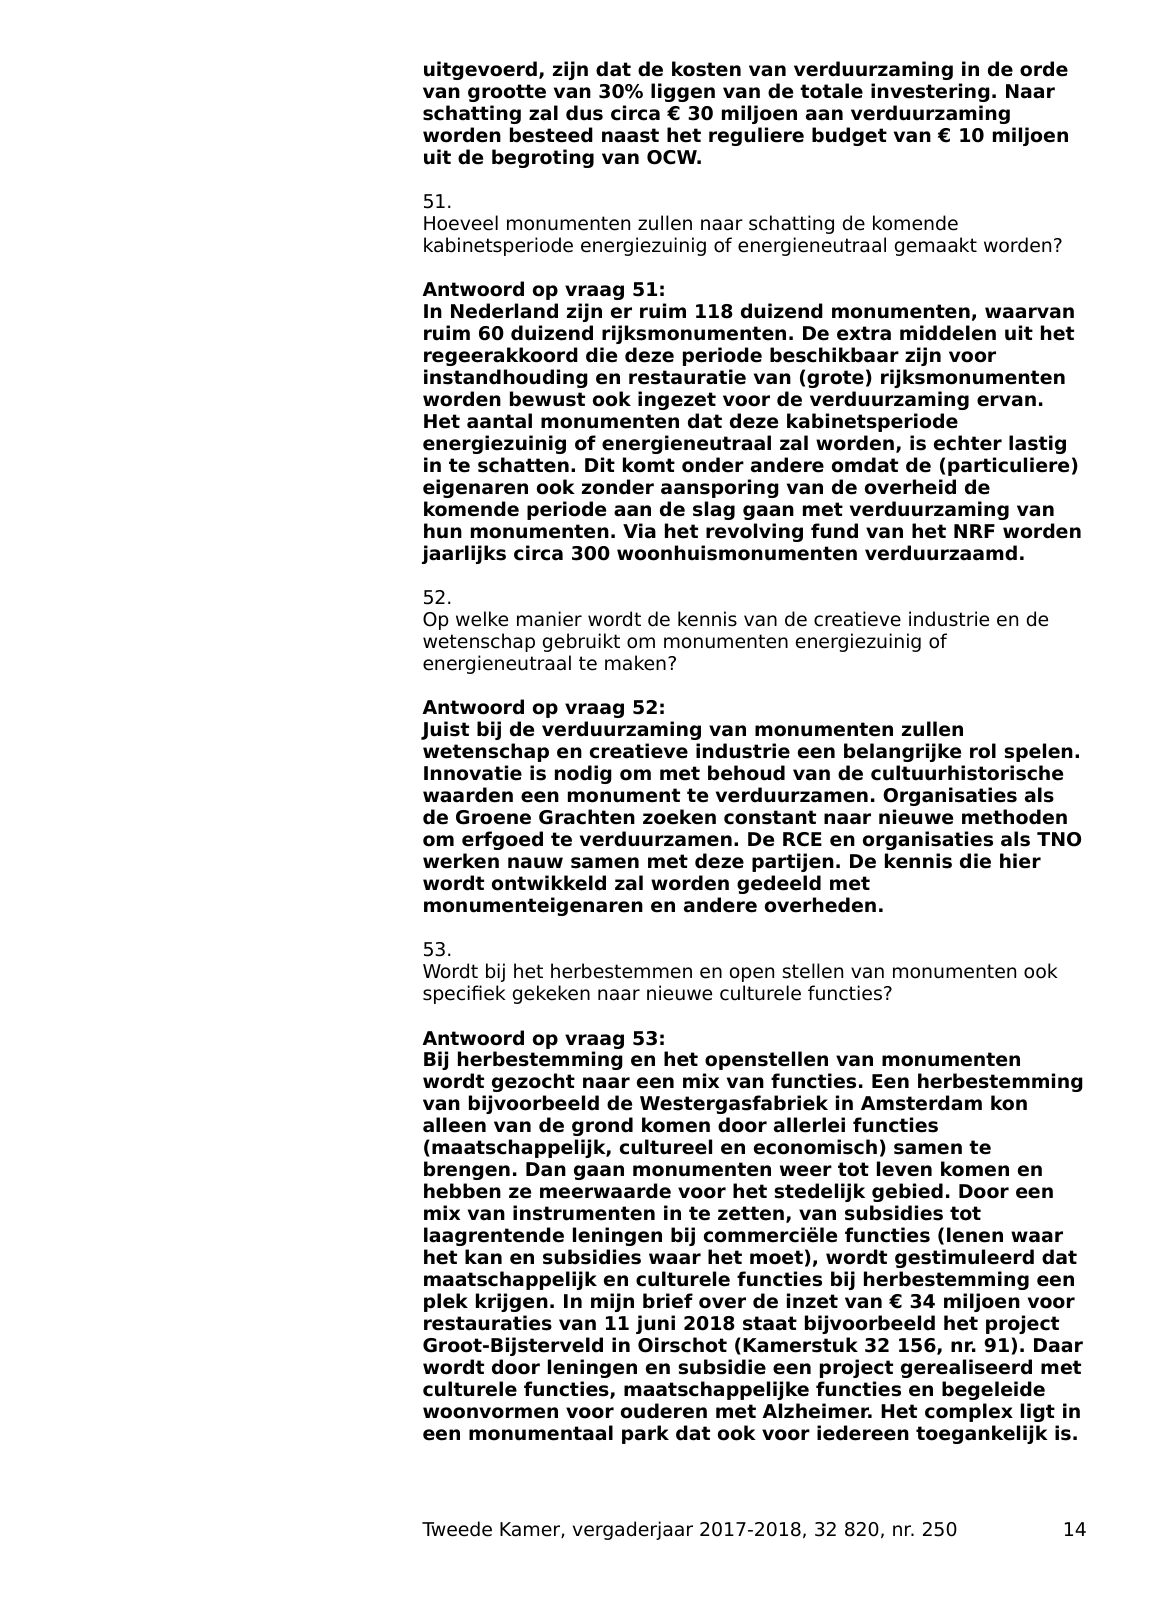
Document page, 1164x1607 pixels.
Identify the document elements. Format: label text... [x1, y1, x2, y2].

text In Nederland zijn er ruim 118 duizend monumenten, waarvan ruim 60 duizend rijksmonumenten. De extra middelen uit het regeerakkoord die deze periode beschikbaar zijn voor instandhouding en restauratie van (grote) rijksmonumenten worden bewust ook ingezet voor de verduurzaming ervan. Het aantal monumenten dat deze kabinetsperiode energiezuinig of energieneutraal zal worden, is echter lastig in te schatten. Dit komt onder andere omdat de (particuliere) eigenaren ook zonder aansporing van de overheid de komende periode aan de slag gaan met verduurzaming van hun monumenten. Via het revolving fund van het NRF worden jaarlijks circa 300 woonhuismonumenten verduurzaamd. [422, 301, 1087, 565]
text 53. [422, 939, 1087, 961]
text Antwoord op vraag 51: [422, 279, 1087, 301]
text Antwoord op vraag 52: [422, 697, 1087, 719]
text uitgevoerd, zijn dat de kosten van verduurzaming in de orde van grootte van 30% liggen van de totale investering. Naar schatting zal dus circa € 30 miljoen aan verduurzaming worden besteed naast het reguliere budget van € 10 miljoen uit de begroting van OCW. [422, 59, 1087, 169]
text Hoeveel monumenten zullen naar schatting de komende kabinetsperiode energiezuinig of energieneutraal gemaakt worden? [422, 213, 1087, 257]
text Juist bij de verduurzaming van monumenten zullen wetenschap en creatieve industrie een belangrijke rol spelen. Innovatie is nodig om met behoud van de cultuurhistorische waarden een monument te verduurzamen. Organisaties als de Groene Grachten zoeken constant naar nieuwe methoden om erfgoed te verduurzamen. De RCE en organisaties als TNO werken nauw samen met deze partijen. De kennis die hier wordt ontwikkeld zal worden gedeeld met monumenteigenaren en andere overheden. [422, 719, 1087, 917]
text Wordt bij het herbestemmen en open stellen van monumenten ook specifiek gekeken naar nieuwe culturele functies? [422, 961, 1087, 1005]
text Op welke manier wordt de kennis van de creatieve industrie en de wetenschap gebruikt om monumenten energiezuinig of energieneutraal te maken? [422, 609, 1087, 675]
text Bij herbestemming en het openstellen van monumenten wordt gezocht naar een mix van functies. Een herbestemming van bijvoorbeeld de Westergasfabriek in Amsterdam kon alleen van de grond komen door allerlei functies (maatschappelijk, cultureel en economisch) samen te brengen. Dan gaan monumenten weer tot leven komen en hebben ze meerwaarde voor het stedelijk gebied. Door een mix van instrumenten in te zetten, van subsidies tot laagrentende leningen bij commerciële functies (lenen waar het kan en subsidies waar het moet), wordt gestimuleerd dat maatschappelijk en culturele functies bij herbestemming een plek krijgen. In mijn brief over de inzet van € 34 miljoen voor restauraties van 11 juni 2018 staat bijvoorbeeld het project Groot-Bijsterveld in Oirschot (Kamerstuk 32 156, nr. 91). Daar wordt door leningen en subsidie een project gerealiseerd met culturele functies, maatschappelijke functies en begeleide woonvormen voor ouderen met Alzheimer. Het complex ligt in een monumentaal park dat ook voor iedereen toegankelijk is. [422, 1049, 1087, 1445]
text 52. [422, 587, 1087, 609]
text 51. [422, 191, 1087, 213]
text Antwoord op vraag 53: [422, 1027, 1087, 1049]
